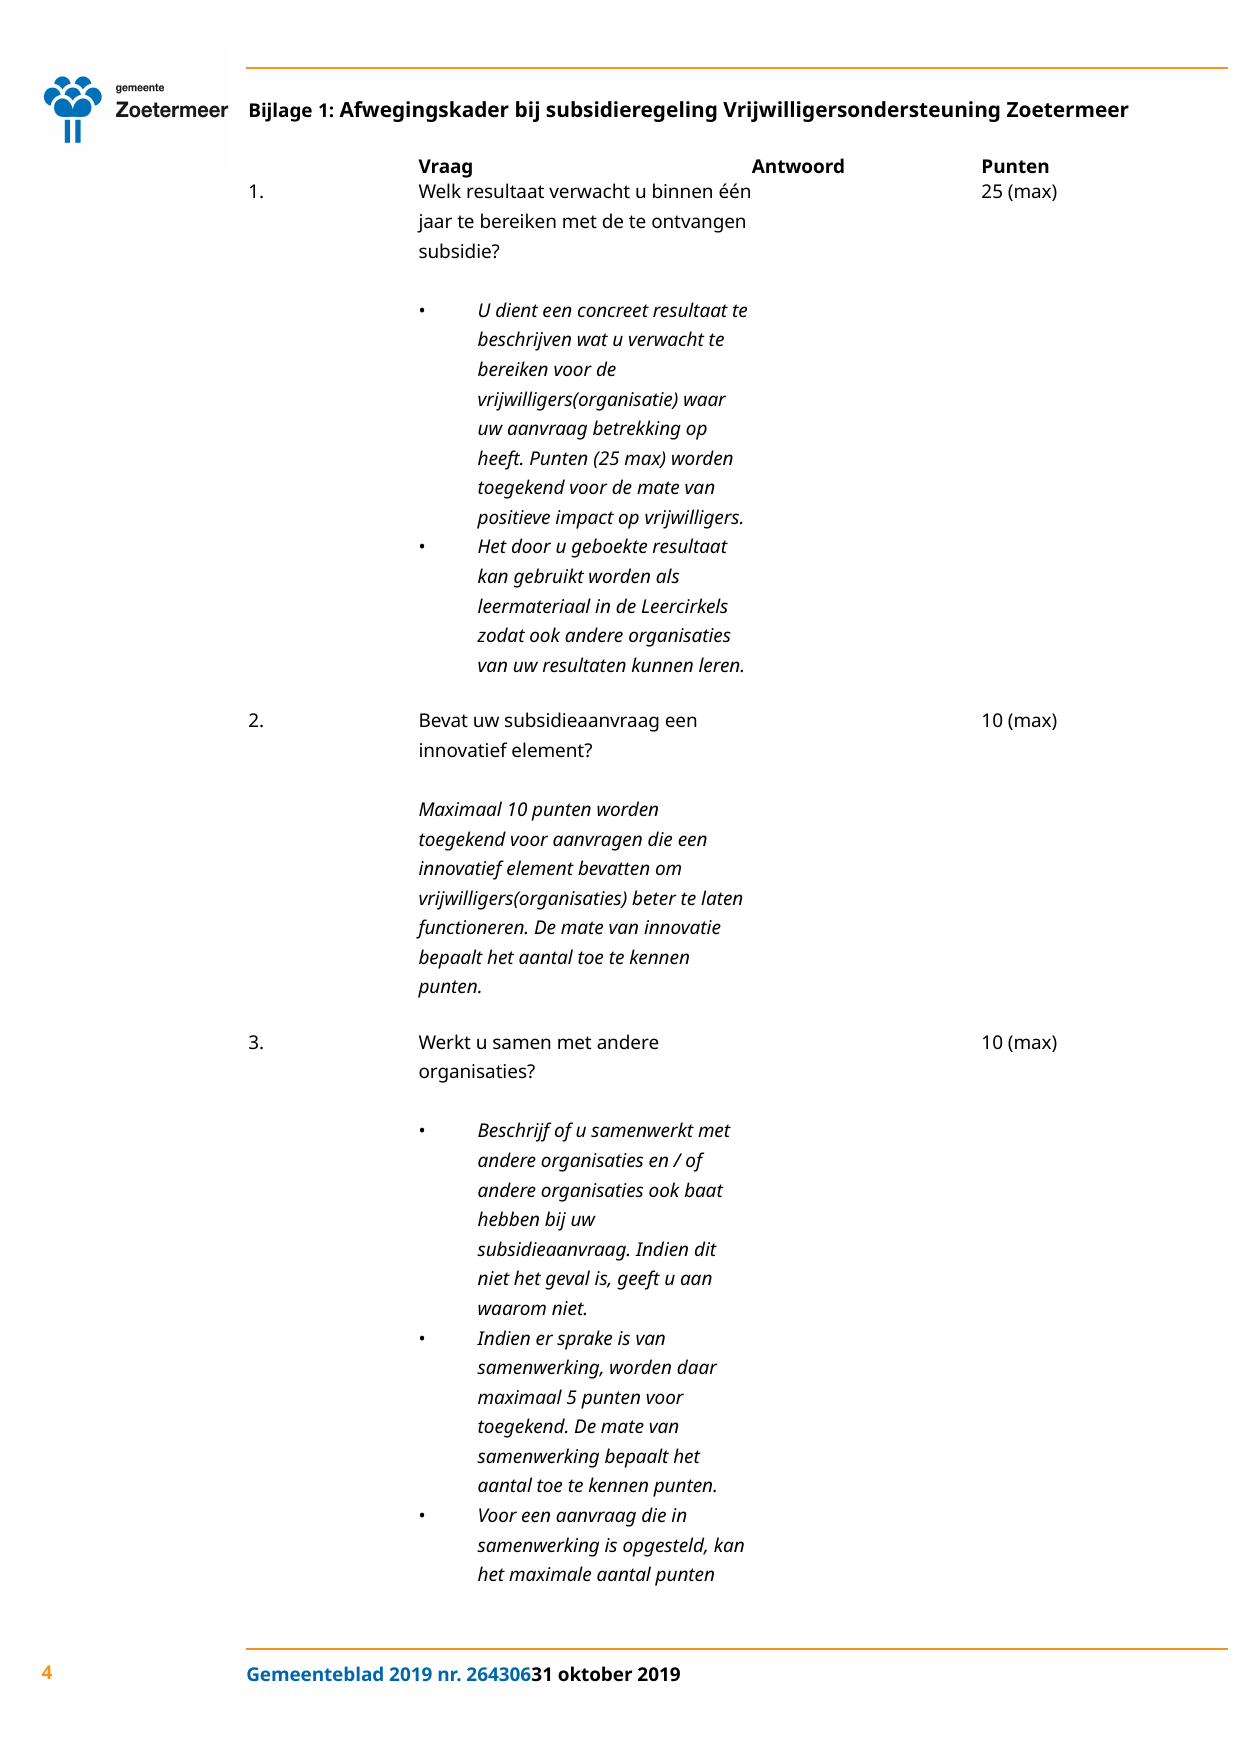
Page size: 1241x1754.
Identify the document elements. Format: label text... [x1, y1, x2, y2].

table_header Antwoord [752, 153, 981, 179]
table_cell 25 (max) [981, 179, 1152, 707]
table_cell [752, 1029, 981, 1587]
table_cell [752, 708, 981, 1029]
table_cell Bevat uw subsidieaanvraag een innovatief element? Maximaal 10 punten worden toegekend voor aanvragen die een innovatief element bevatten om vrijwilligers(organisaties) beter te laten functioneren. De mate van innovatie bepaalt het aantal toe te kennen punten. [418, 708, 752, 1029]
table_cell 2. [248, 708, 418, 1029]
table_cell 3. [248, 1029, 418, 1587]
picture [41, 47, 231, 172]
table_header Vraag [418, 153, 752, 179]
table_cell 1. [248, 179, 418, 707]
table_header Punten [981, 153, 1152, 179]
table_cell Werkt u samen met andere organisaties? Beschrijf of u samenwerkt met andere organisaties en / of andere organisaties ook baat hebben bij uw subsidieaanvraag. Indien dit niet het geval is, geeft u aan waarom niet. Indien er sprake is van samenwerking, worden daar maximaal 5 punten voor toegekend. De mate van samenwerking bepaalt het aantal toe te kennen punten. Voor een aanvraag die in samenwerking is opgesteld, kan het maximale aantal punten [418, 1029, 752, 1587]
text Bijlage 1: Afwegingskader bij subsidieregeling Vrijwilligersondersteuning Zoetermeer [248, 95, 1152, 123]
table_cell Welk resultaat verwacht u binnen één jaar te bereiken met de te ontvangen subsidie? U dient een concreet resultaat te beschrijven wat u verwacht te bereiken voor de vrijwilligers(organisatie) waar uw aanvraag betrekking op heeft. Punten (25 max) worden toegekend voor de mate van positieve impact op vrijwilligers. Het door u geboekte resultaat kan gebruikt worden als leermateriaal in de Leercirkels zodat ook andere organisaties van uw resultaten kunnen leren. [418, 179, 752, 707]
table_cell 10 (max) [981, 708, 1152, 1029]
table_cell 10 (max) [981, 1029, 1152, 1587]
table_header [248, 153, 418, 179]
table_cell [752, 179, 981, 707]
